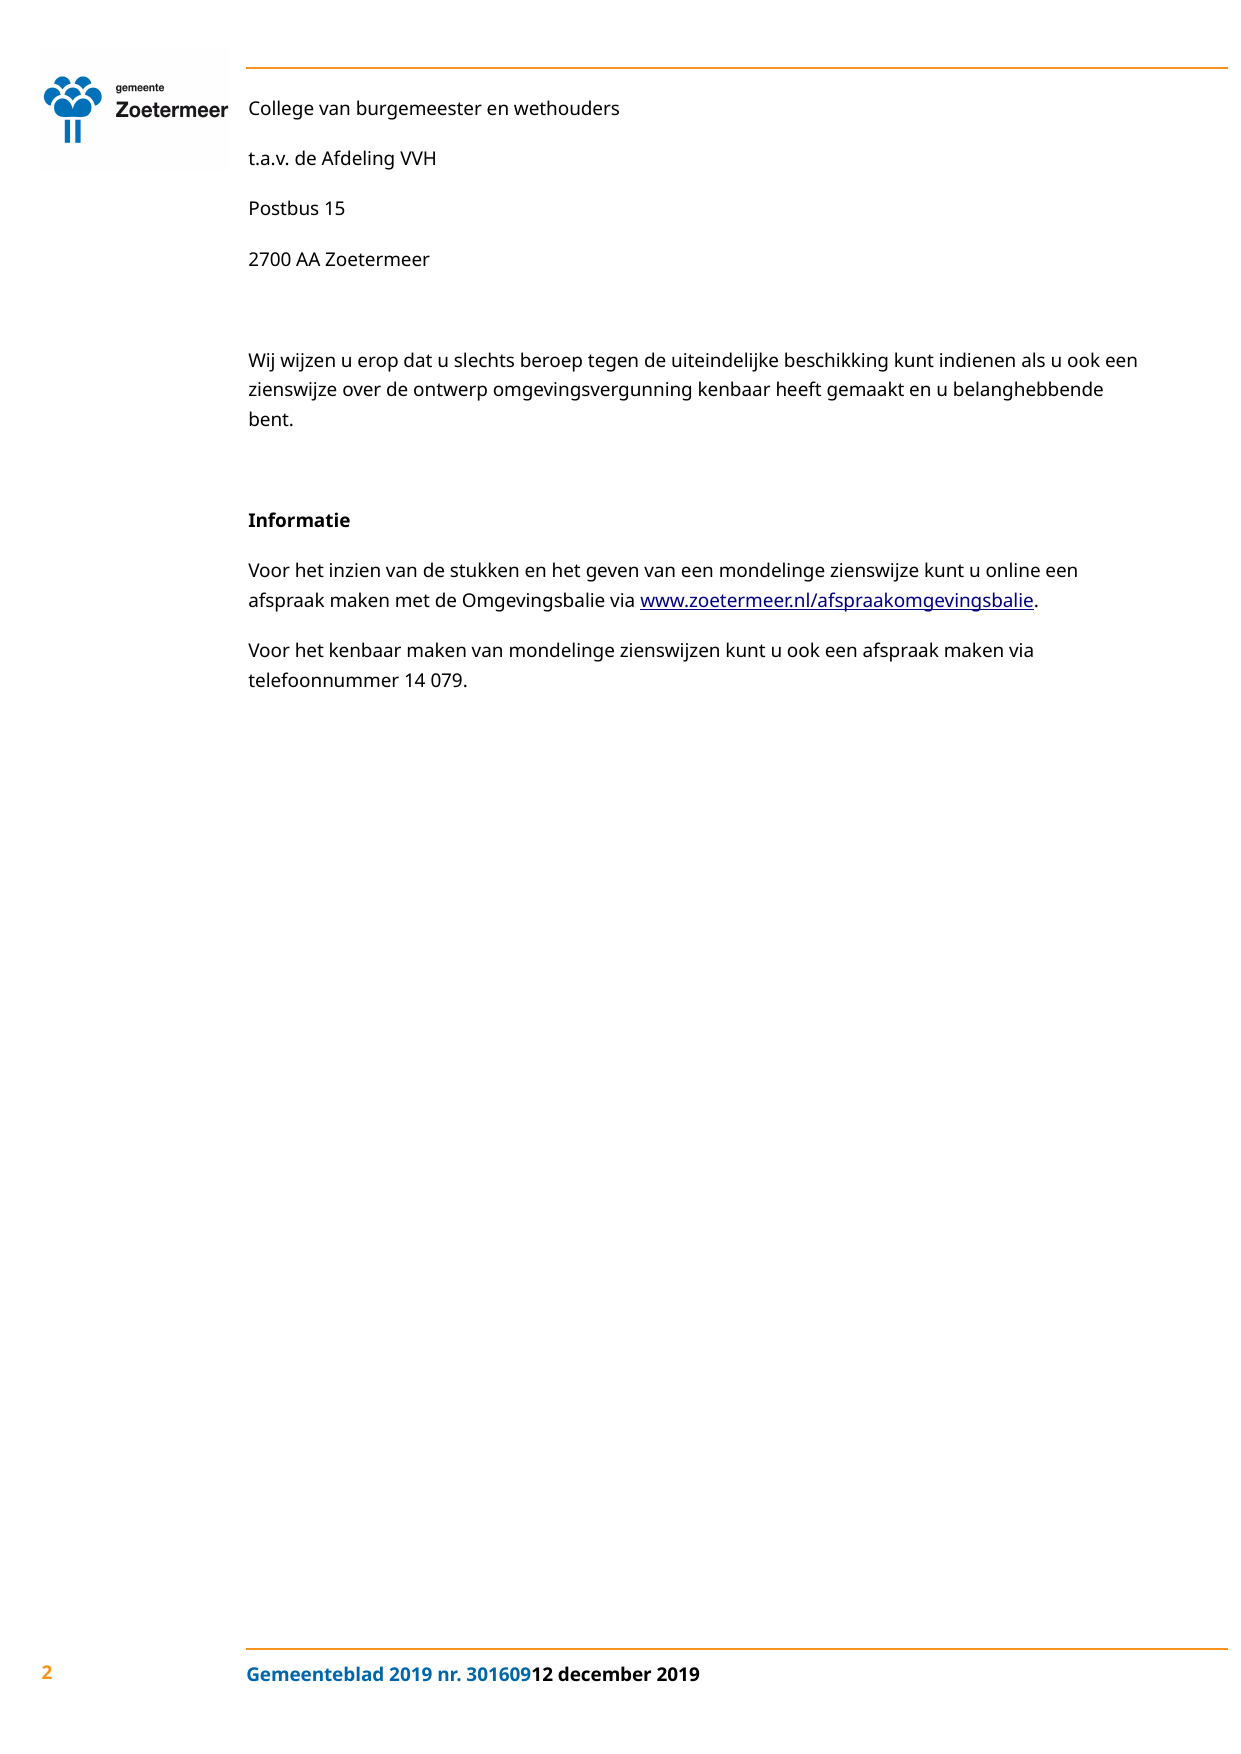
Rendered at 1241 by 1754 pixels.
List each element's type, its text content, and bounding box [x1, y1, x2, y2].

text Informatie [248, 507, 1152, 533]
text College van burgemeester en wethouders [248, 95, 1152, 121]
picture [41, 47, 231, 172]
text t.a.v. de Afdeling VVH [248, 145, 1152, 171]
text Wij wijzen u erop dat u slechts beroep tegen de uiteindelijke beschikking kunt indienen als u ook een zienswijze over de ontwerp omgevingsvergunning kenbaar heeft gemaakt en u belanghebbende bent. [248, 347, 1152, 432]
text Voor het kenbaar maken van mondelinge zienswijzen kunt u ook een afspraak maken via telefoonnummer 14 079. [248, 637, 1152, 693]
text Voor het inzien van de stukken en het geven van een mondelinge zienswijze kunt u online een afspraak maken met de Omgevingsbalie via www.zoetermeer.nl/afspraakomgevingsbalie. [248, 557, 1152, 613]
text 2700 AA Zoetermeer [248, 246, 1152, 272]
text Postbus 15 [248, 196, 1152, 221]
